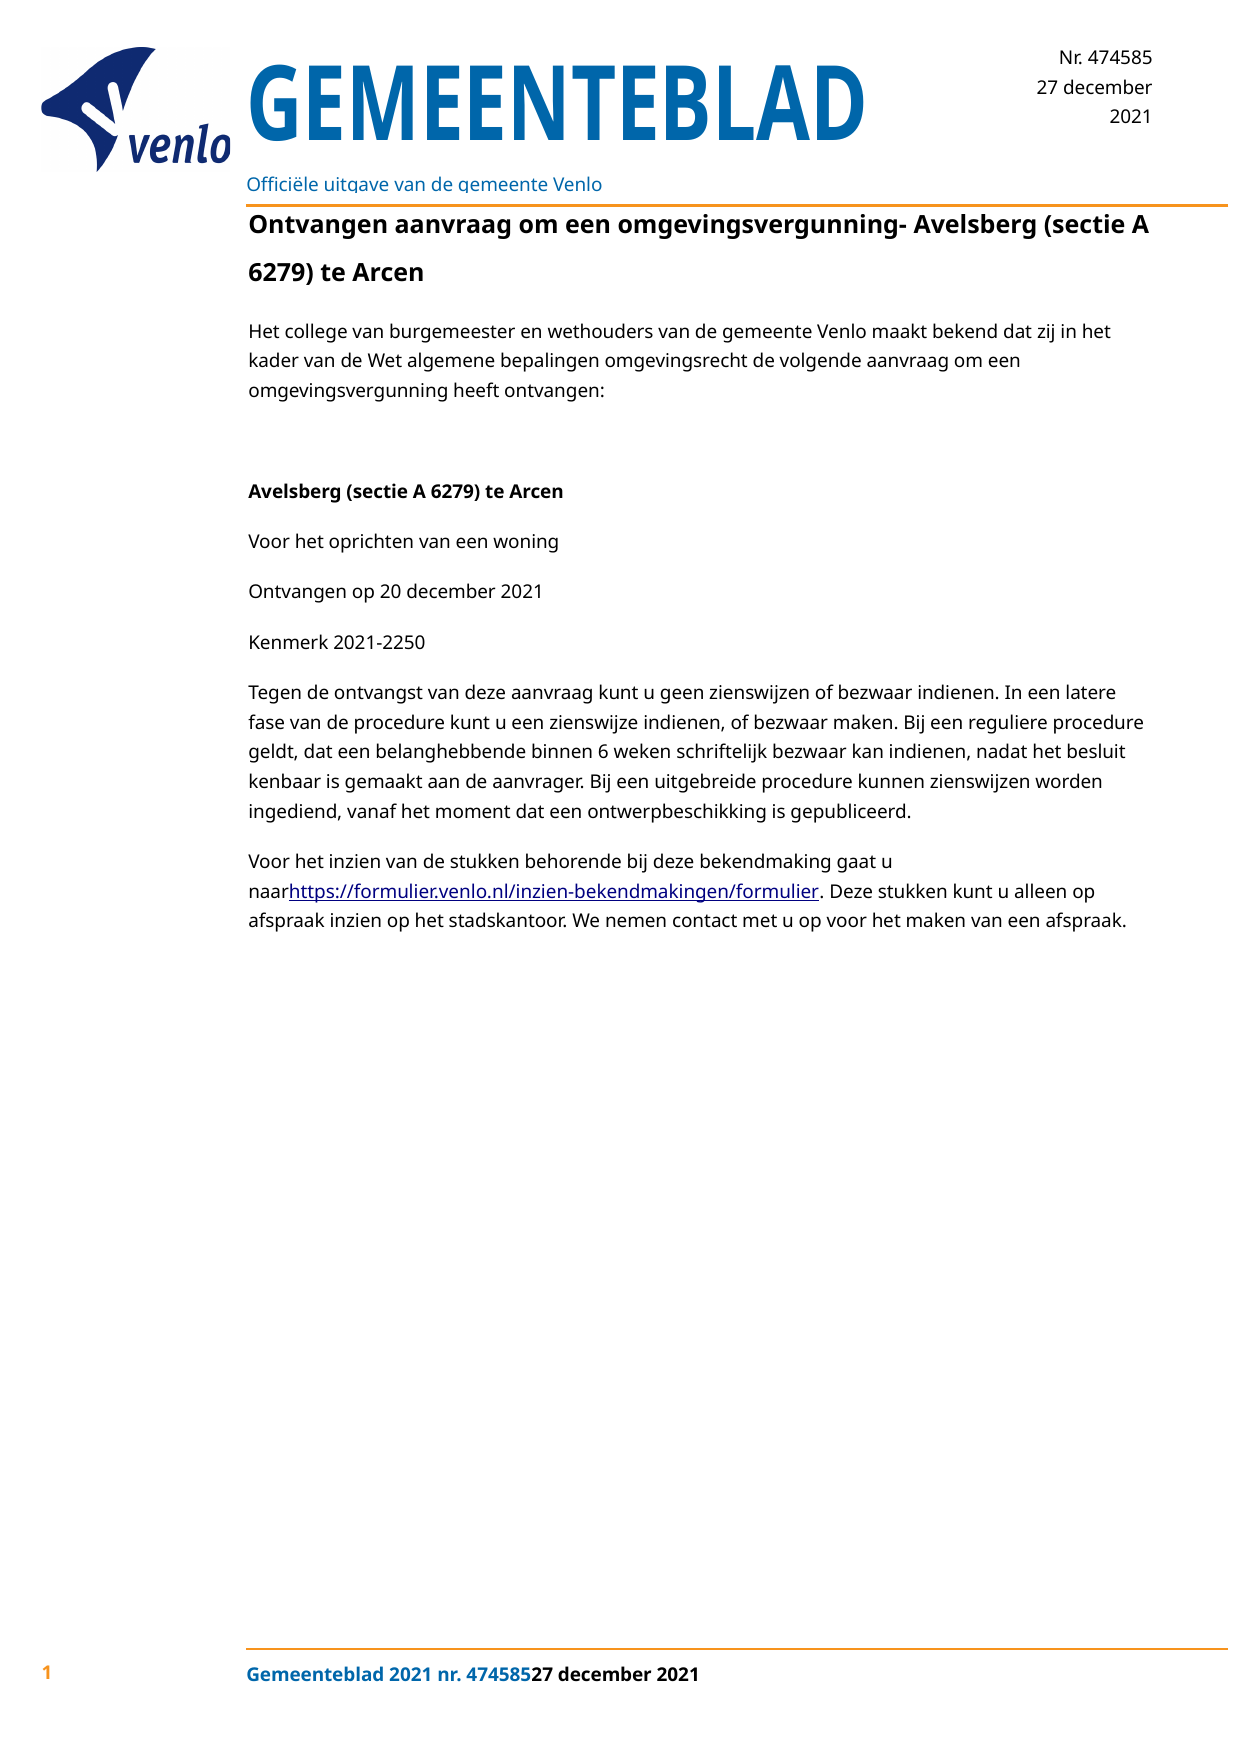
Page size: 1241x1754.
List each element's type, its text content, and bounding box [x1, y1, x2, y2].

picture [41, 47, 231, 172]
text Ontvangen aanvraag om een omgevingsvergunning- Avelsberg (sectie A 6279) te Arcen [248, 207, 1152, 288]
text Voor het inzien van de stukken behorende bij deze bekendmaking gaat u naarhttps://formulier.venlo.nl/inzien-bekendmakingen/formulier. Deze stukken kunt u alleen op afspraak inzien op het stadskantoor. We nemen contact met u op voor het maken van een afspraak. [248, 848, 1152, 933]
text Ontvangen op 20 december 2021 [248, 579, 1152, 604]
text Het college van burgemeester en wethouders van de gemeente Venlo maakt bekend dat zij in het kader van de Wet algemene bepalingen omgevingsrecht de volgende aanvraag om een omgevingsvergunning heeft ontvangen: [248, 318, 1152, 403]
text Tegen de ontvangst van deze aanvraag kunt u geen zienswijzen of bezwaar indienen. In een latere fase van de procedure kunt u een zienswijze indienen, of bezwaar maken. Bij een reguliere procedure geldt, dat een belanghebbende binnen 6 weken schriftelijk bezwaar kan indienen, nadat het besluit kenbaar is gemaakt aan de aanvrager. Bij een uitgebreide procedure kunnen zienswijzen worden ingediend, vanaf het moment dat een ontwerpbeschikking is gepubliceerd. [248, 679, 1152, 824]
text Voor het oprichten van een woning [248, 528, 1152, 554]
text Kenmerk 2021-2250 [248, 629, 1152, 655]
text Avelsberg (sectie A 6279) te Arcen [248, 478, 1152, 504]
